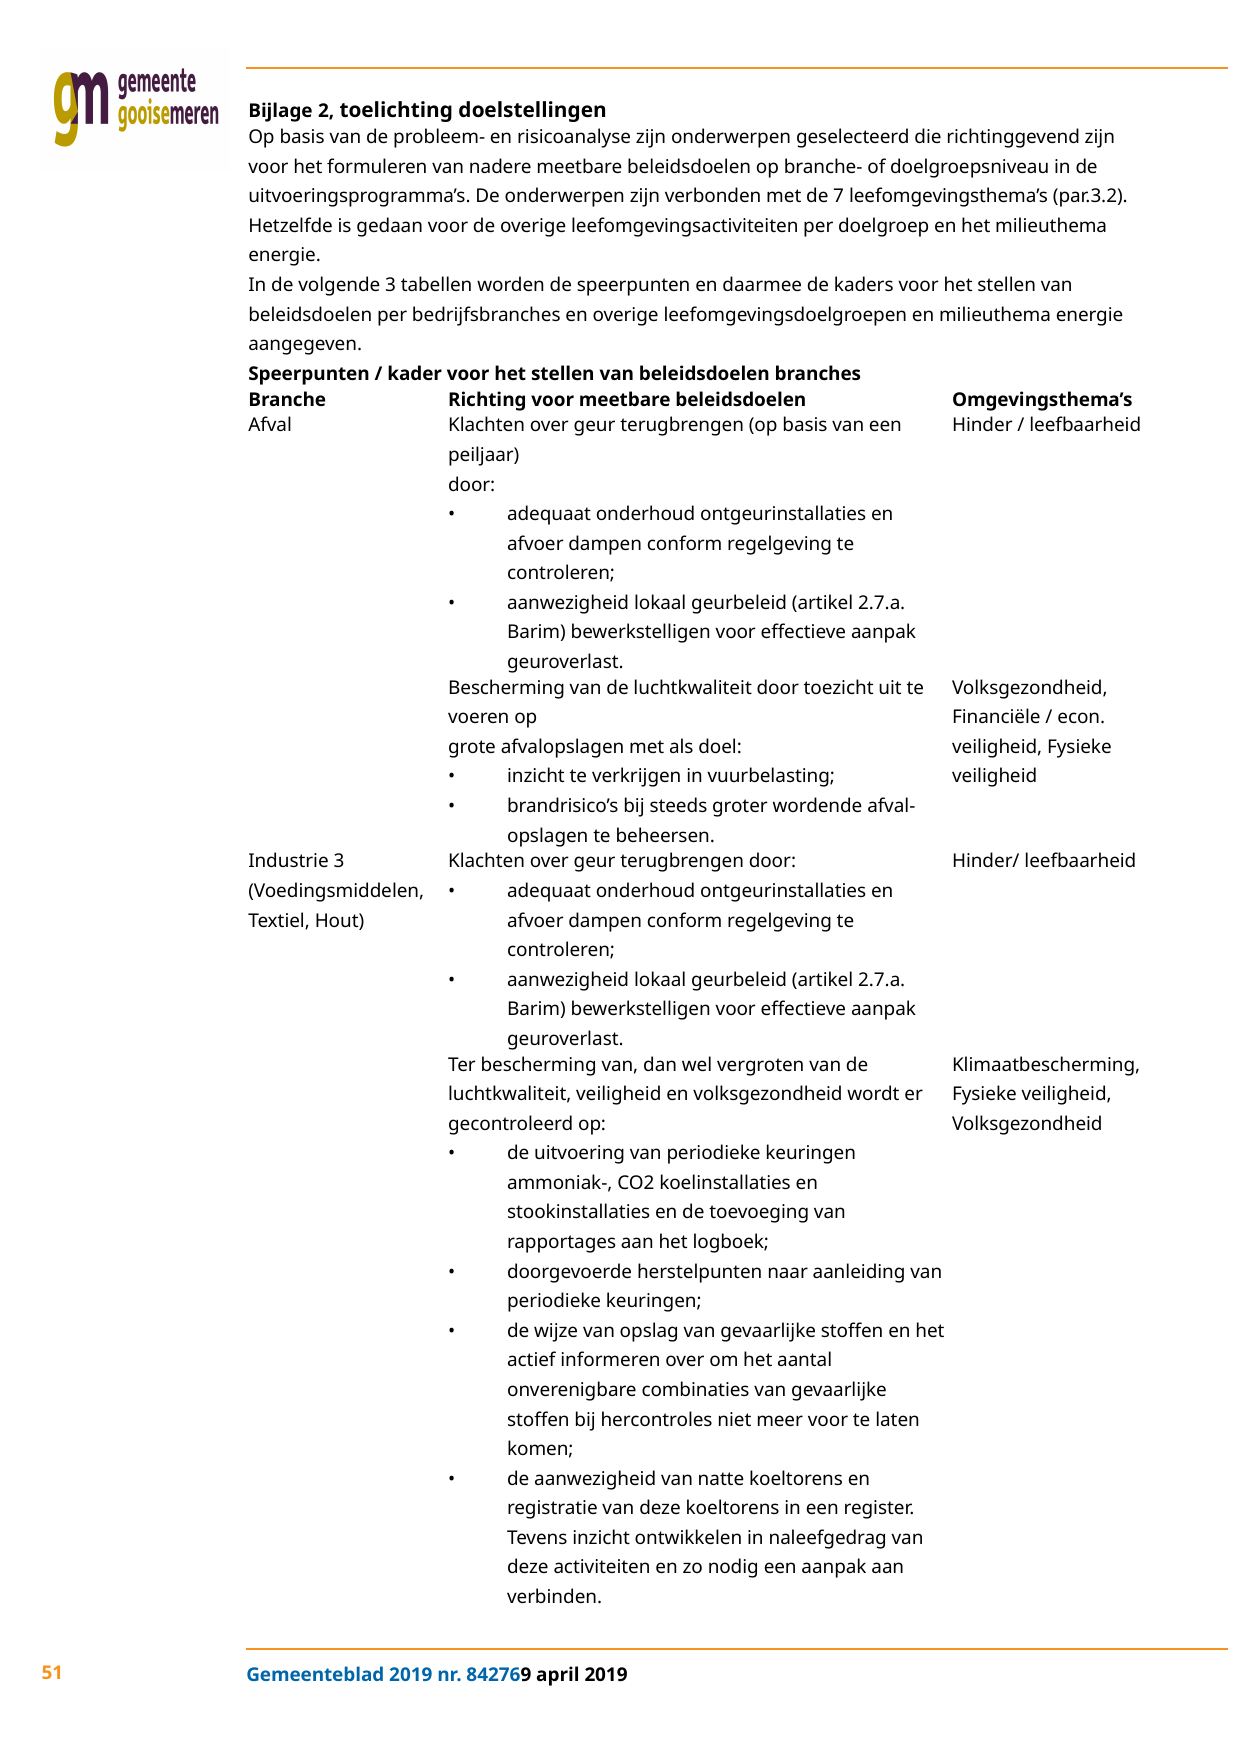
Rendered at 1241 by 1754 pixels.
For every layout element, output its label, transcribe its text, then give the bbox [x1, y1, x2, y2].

table_cell Branche [248, 386, 448, 412]
table_header Speerpunten / kader voor het stellen van beleidsdoelen branches [248, 360, 1152, 386]
table_cell Afval [248, 412, 448, 674]
table_cell Hinder/ leefbaarheid [952, 848, 1152, 1051]
text Op basis van de probleem- en risicoanalyse zijn onderwerpen geselecteerd die richtinggevend zijn voor het formuleren van nadere meetbare beleidsdoelen op branche- of doelgroepsniveau in de uitvoeringsprogramma’s. De onderwerpen zijn verbonden met de 7 leefomgevingsthema’s (par.3.2). Hetzelfde is gedaan voor de overige leefomgevingsactiviteiten per doelgroep en het milieuthema energie. [248, 123, 1152, 267]
table_cell [248, 1051, 448, 1609]
table_cell Klachten over geur terugbrengen door: adequaat onderhoud ontgeurinstallaties en afvoer dampen conform regelgeving te controleren; aanwezigheid lokaal geurbeleid (artikel 2.7.a. Barim) bewerkstelligen voor effectieve aanpak geuroverlast. [448, 848, 952, 1051]
text Bijlage 2, toelichting doelstellingen [248, 95, 1152, 123]
table_cell Richting voor meetbare beleidsdoelen [448, 386, 952, 412]
text In de volgende 3 tabellen worden de speerpunten en daarmee de kaders voor het stellen van beleidsdoelen per bedrijfsbranches en overige leefomgevingsdoelgroepen en milieuthema energie aangegeven. [248, 271, 1152, 356]
table_cell Klachten over geur terugbrengen (op basis van een peiljaar) door: adequaat onderhoud ontgeurinstallaties en afvoer dampen conform regelgeving te controleren; aanwezigheid lokaal geurbeleid (artikel 2.7.a. Barim) bewerkstelligen voor effectieve aanpak geuroverlast. [448, 412, 952, 674]
table_cell [248, 674, 448, 848]
table_cell Volksgezondheid, Financiële / econ. veiligheid, Fysieke veiligheid [952, 674, 1152, 848]
table_cell Omgevingsthema’s [952, 386, 1152, 412]
table_cell Bescherming van de luchtkwaliteit door toezicht uit te voeren op grote afvalopslagen met als doel: inzicht te verkrijgen in vuurbelasting; brandrisico’s bij steeds groter wordende afval-opslagen te beheersen. [448, 674, 952, 848]
picture [41, 47, 231, 172]
table_cell Hinder / leefbaarheid [952, 412, 1152, 674]
table_cell Ter bescherming van, dan wel vergroten van de luchtkwaliteit, veiligheid en volksgezondheid wordt er gecontroleerd op: de uitvoering van periodieke keuringen ammoniak-, CO2 koelinstallaties en stookinstallaties en de toevoeging van rapportages aan het logboek; doorgevoerde herstelpunten naar aanleiding van periodieke keuringen; de wijze van opslag van gevaarlijke stoffen en het actief informeren over om het aantal onverenigbare combinaties van gevaarlijke stoffen bij hercontroles niet meer voor te laten komen; de aanwezigheid van natte koeltorens en registratie van deze koeltorens in een register. Tevens inzicht ontwikkelen in naleefgedrag van deze activiteiten en zo nodig een aanpak aan verbinden. [448, 1051, 952, 1609]
table_cell Klimaatbescherming, Fysieke veiligheid, Volksgezondheid [952, 1051, 1152, 1609]
table_cell Industrie 3 (Voedingsmiddelen, Textiel, Hout) [248, 848, 448, 1051]
